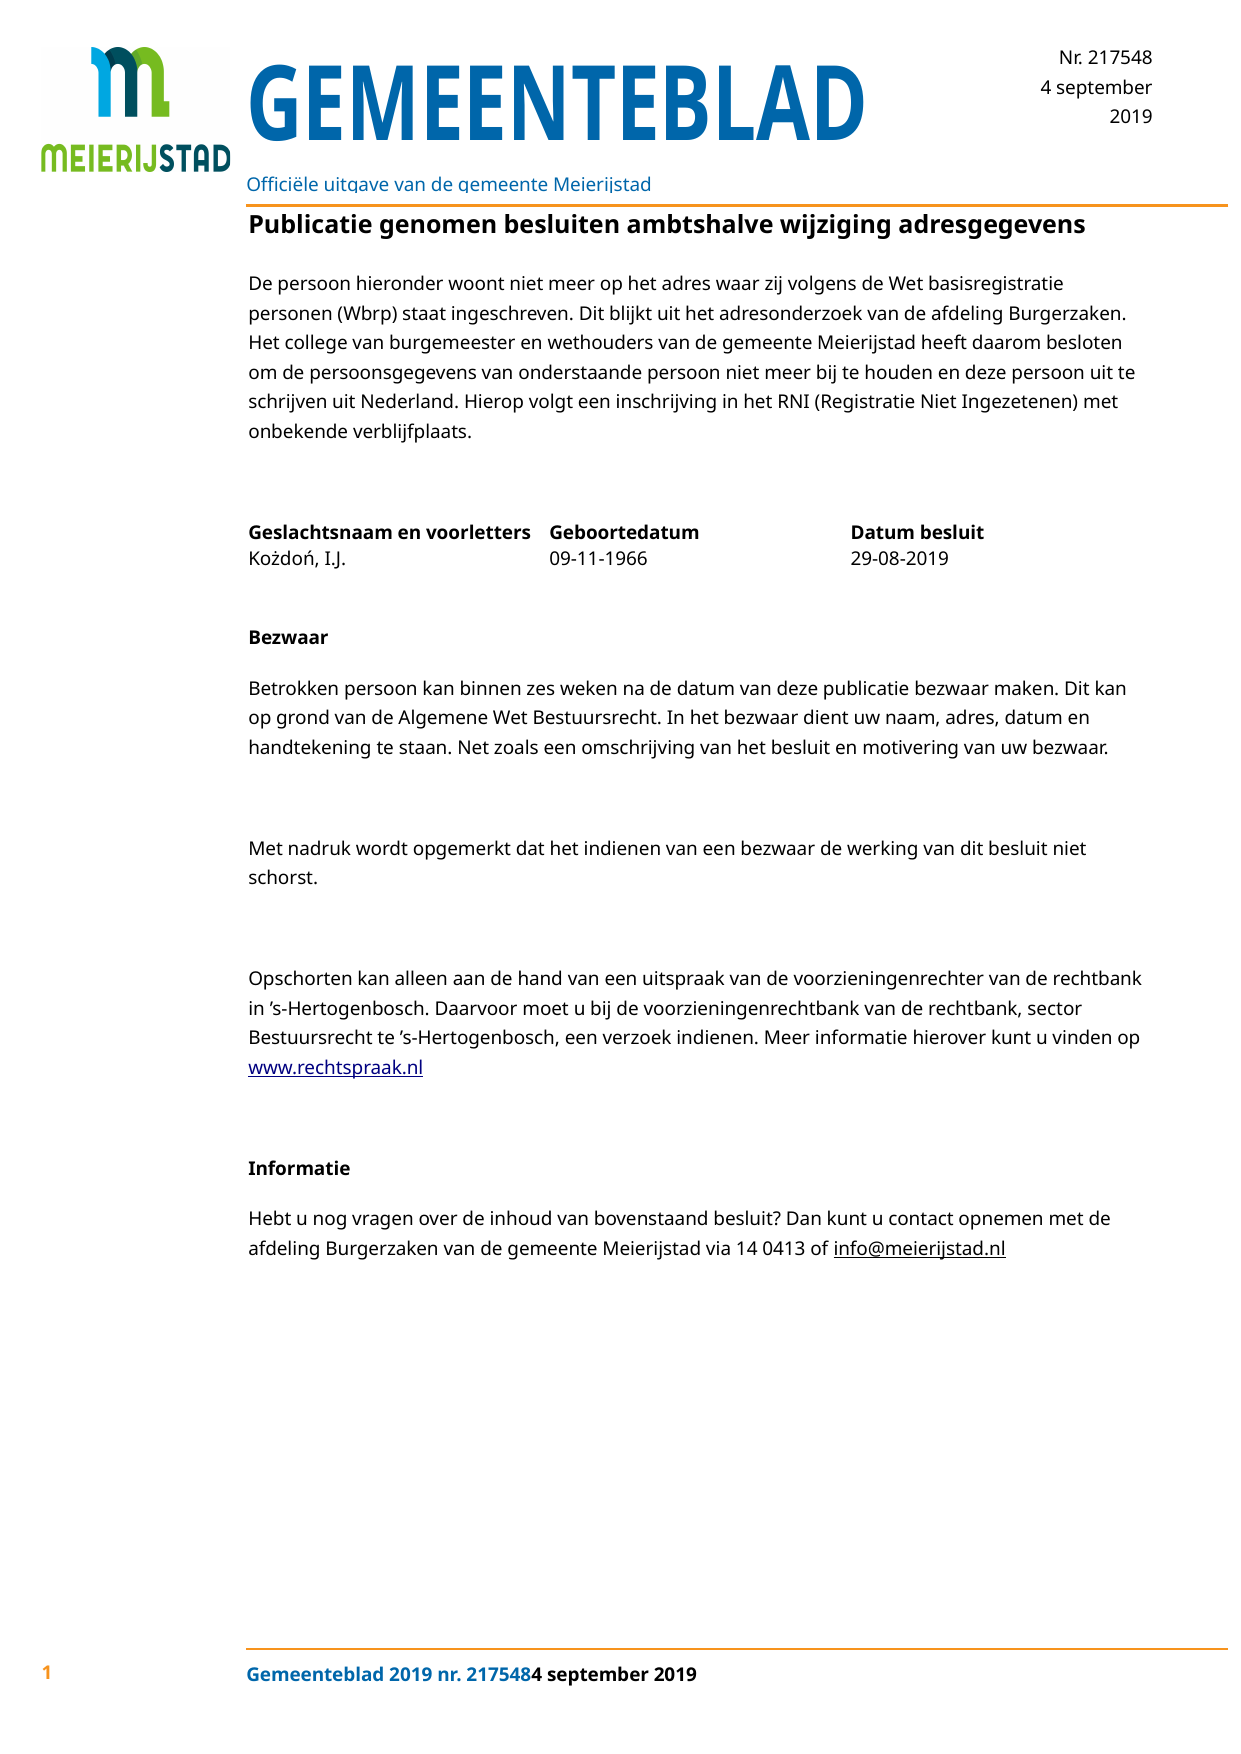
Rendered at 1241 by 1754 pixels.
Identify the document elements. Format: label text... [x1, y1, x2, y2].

text Hebt u nog vragen over de inhoud van bovenstaand besluit? Dan kunt u contact opnemen met de afdeling Burgerzaken van de gemeente Meierijstad via 14 0413 of info@meierijstad.nl [248, 1205, 1152, 1260]
table_cell 29-08-2019 [850, 545, 1152, 571]
text Bezwaar [248, 624, 1152, 650]
picture [41, 47, 231, 172]
text Betrokken persoon kan binnen zes weken na de datum van deze publicatie bezwaar maken. Dit kan op grond van de Algemene Wet Bestuursrecht. In het bezwaar dient uw naam, adres, datum en handtekening te staan. Net zoals een omschrijving van het besluit en motivering van uw bezwaar. [248, 675, 1152, 759]
text Met nadruk wordt opgemerkt dat het indienen van een bezwaar de werking van dit besluit niet schorst. [248, 835, 1152, 890]
table_header Datum besluit [850, 519, 1152, 545]
table_header Geslachtsnaam en voorletters [248, 519, 549, 545]
text Informatie [248, 1155, 1152, 1180]
text Publicatie genomen besluiten ambtshalve wijziging adresgegevens [248, 207, 1152, 241]
text Opschorten kan alleen aan de hand van een uitspraak van de voorzieningenrechter van de rechtbank in ’s-Hertogenbosch. Daarvoor moet u bij de voorzieningenrechtbank van de rechtbank, sector Bestuursrecht te ’s-Hertogenbosch, een verzoek indienen. Meer informatie hierover kunt u vinden op www.rechtspraak.nl [248, 965, 1152, 1079]
table_header Geboortedatum [549, 519, 850, 545]
table_cell Kożdoń, I.J. [248, 545, 549, 571]
text De persoon hieronder woont niet meer op het adres waar zij volgens de Wet basisregistratie personen (Wbrp) staat ingeschreven. Dit blijkt uit het adresonderzoek van de afdeling Burgerzaken. Het college van burgemeester en wethouders van de gemeente Meierijstad heeft daarom besloten om de persoonsgegevens van onderstaande persoon niet meer bij te houden en deze persoon uit te schrijven uit Nederland. Hierop volgt een inschrijving in het RNI (Registratie Niet Ingezetenen) met onbekende verblijfplaats. [248, 270, 1152, 444]
table_cell 09-11-1966 [549, 545, 850, 571]
